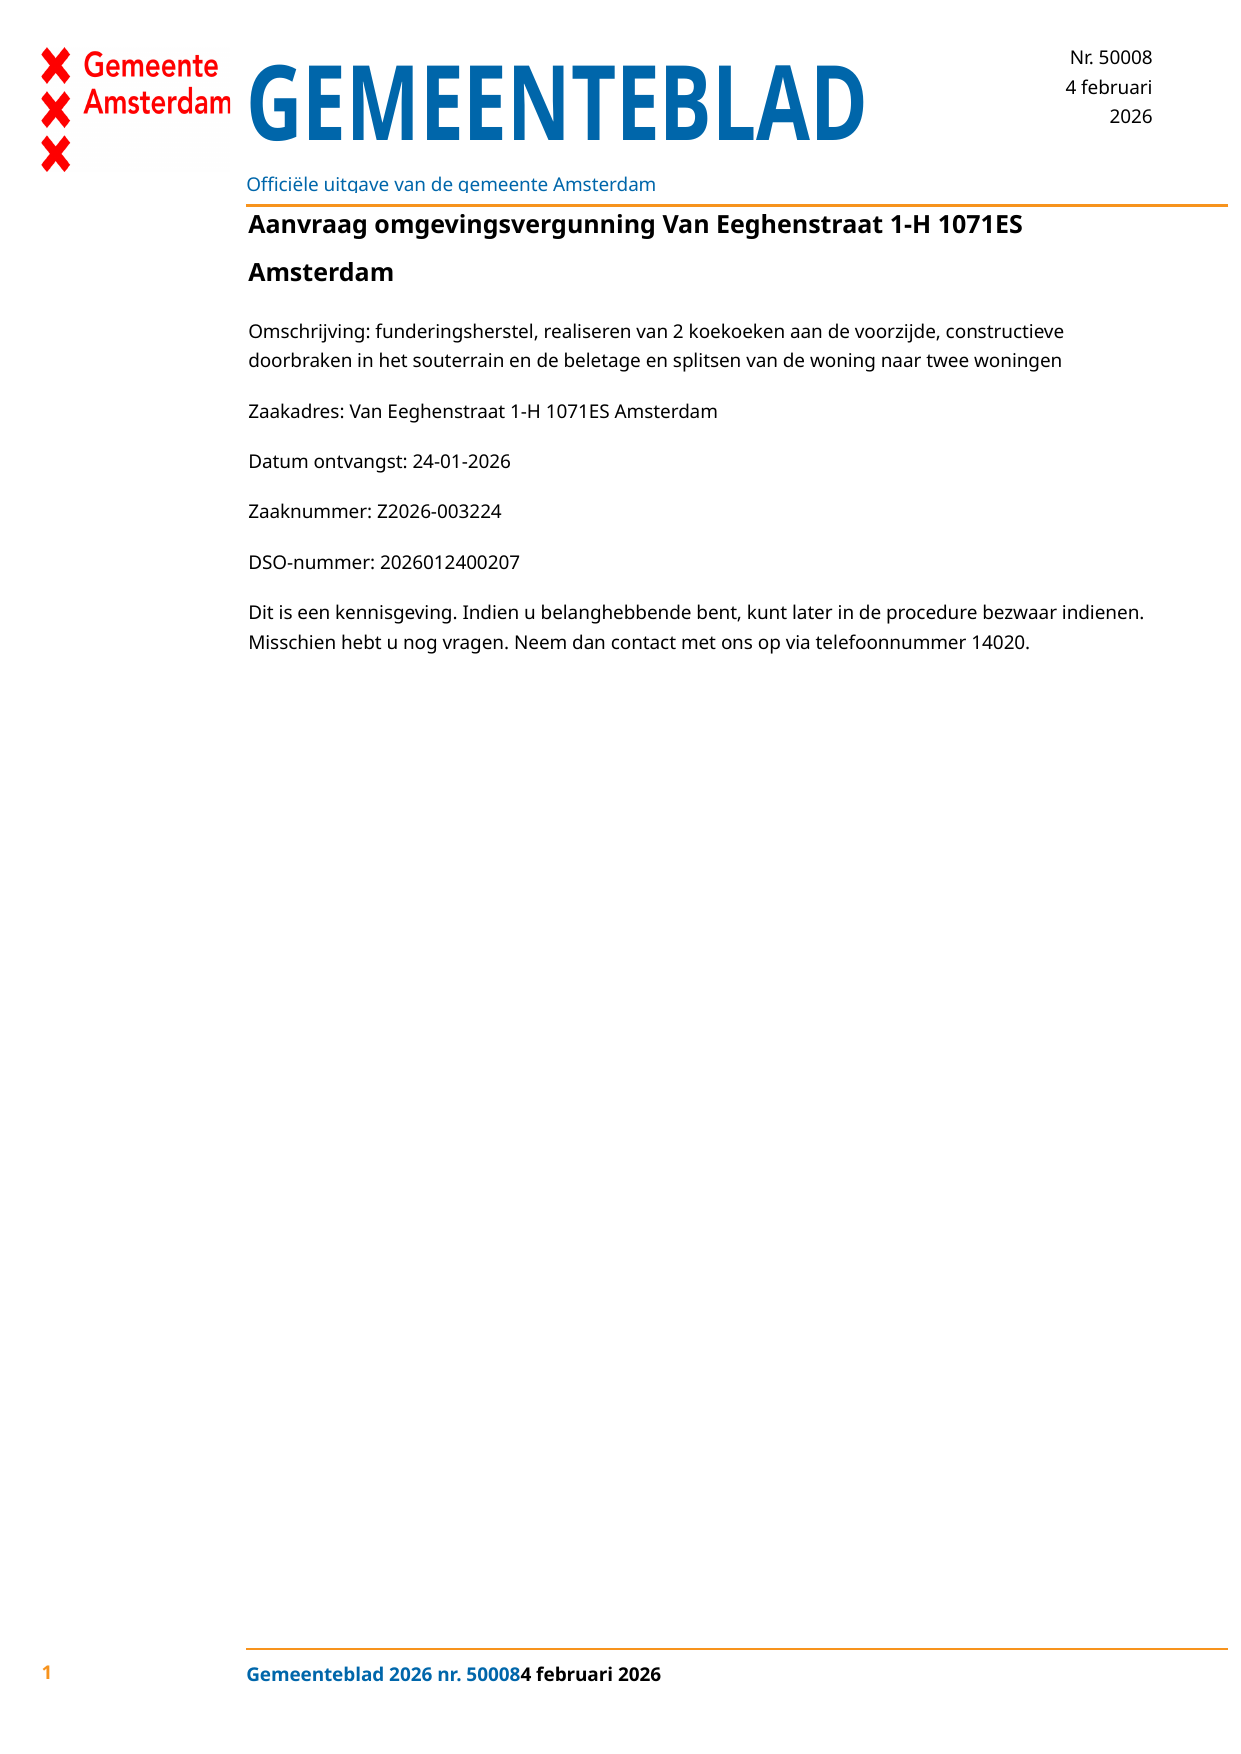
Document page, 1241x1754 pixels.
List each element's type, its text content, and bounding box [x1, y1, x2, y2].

picture [41, 47, 231, 172]
text DSO-nummer: 2026012400207 [248, 549, 1152, 575]
text Datum ontvangst: 24-01-2026 [248, 448, 1152, 474]
text Omschrijving: funderingsherstel, realiseren van 2 koekoeken aan de voorzijde, constructieve doorbraken in het souterrain en de beletage en splitsen van de woning naar twee woningen [248, 318, 1152, 373]
text Zaakadres: Van Eeghenstraat 1-H 1071ES Amsterdam [248, 398, 1152, 424]
text Aanvraag omgevingsvergunning Van Eeghenstraat 1-H 1071ES Amsterdam [248, 207, 1152, 288]
text Dit is een kennisgeving. Indien u belanghebbende bent, kunt later in de procedure bezwaar indienen. Misschien hebt u nog vragen. Neem dan contact met ons op via telefoonnummer 14020. [248, 599, 1152, 655]
text Zaaknummer: Z2026-003224 [248, 499, 1152, 524]
